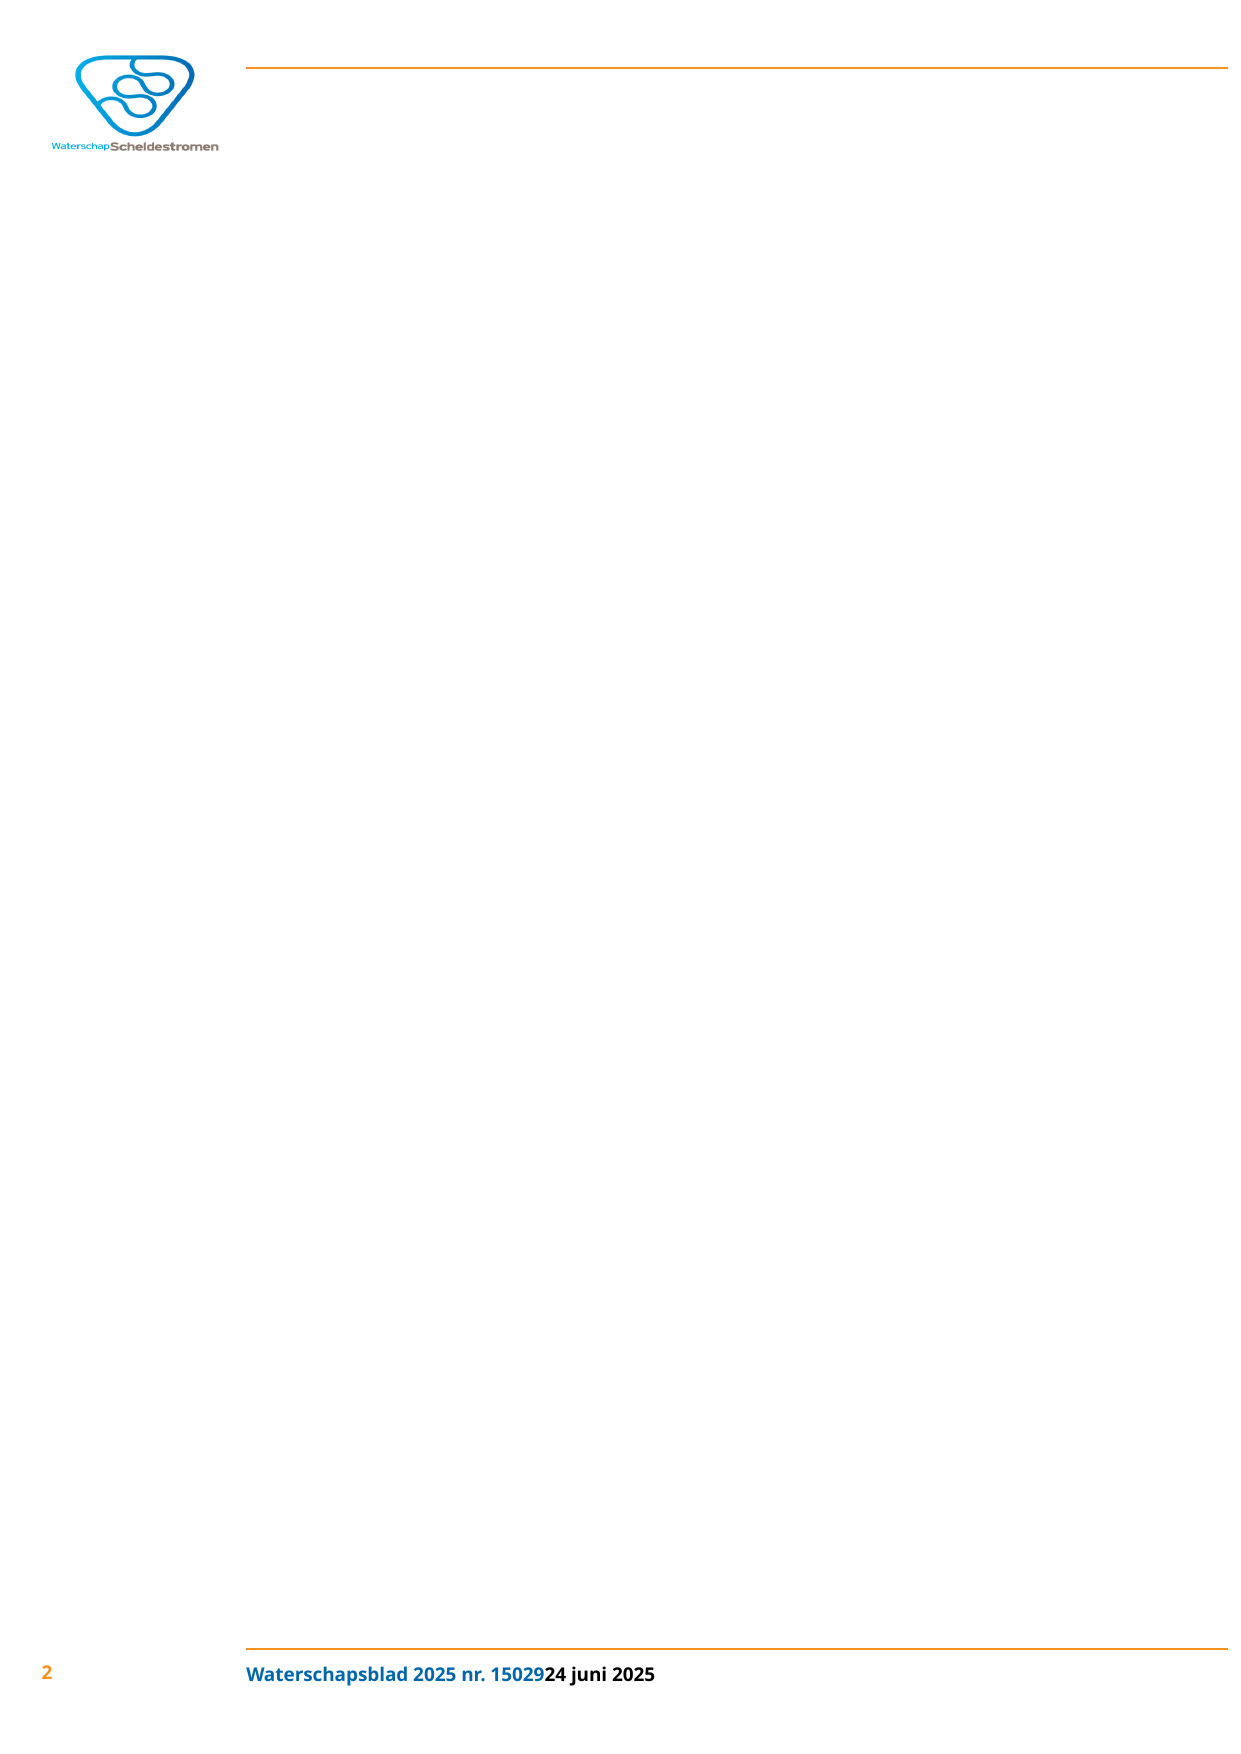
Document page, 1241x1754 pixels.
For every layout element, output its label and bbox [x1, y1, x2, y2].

picture [41, 47, 231, 172]
